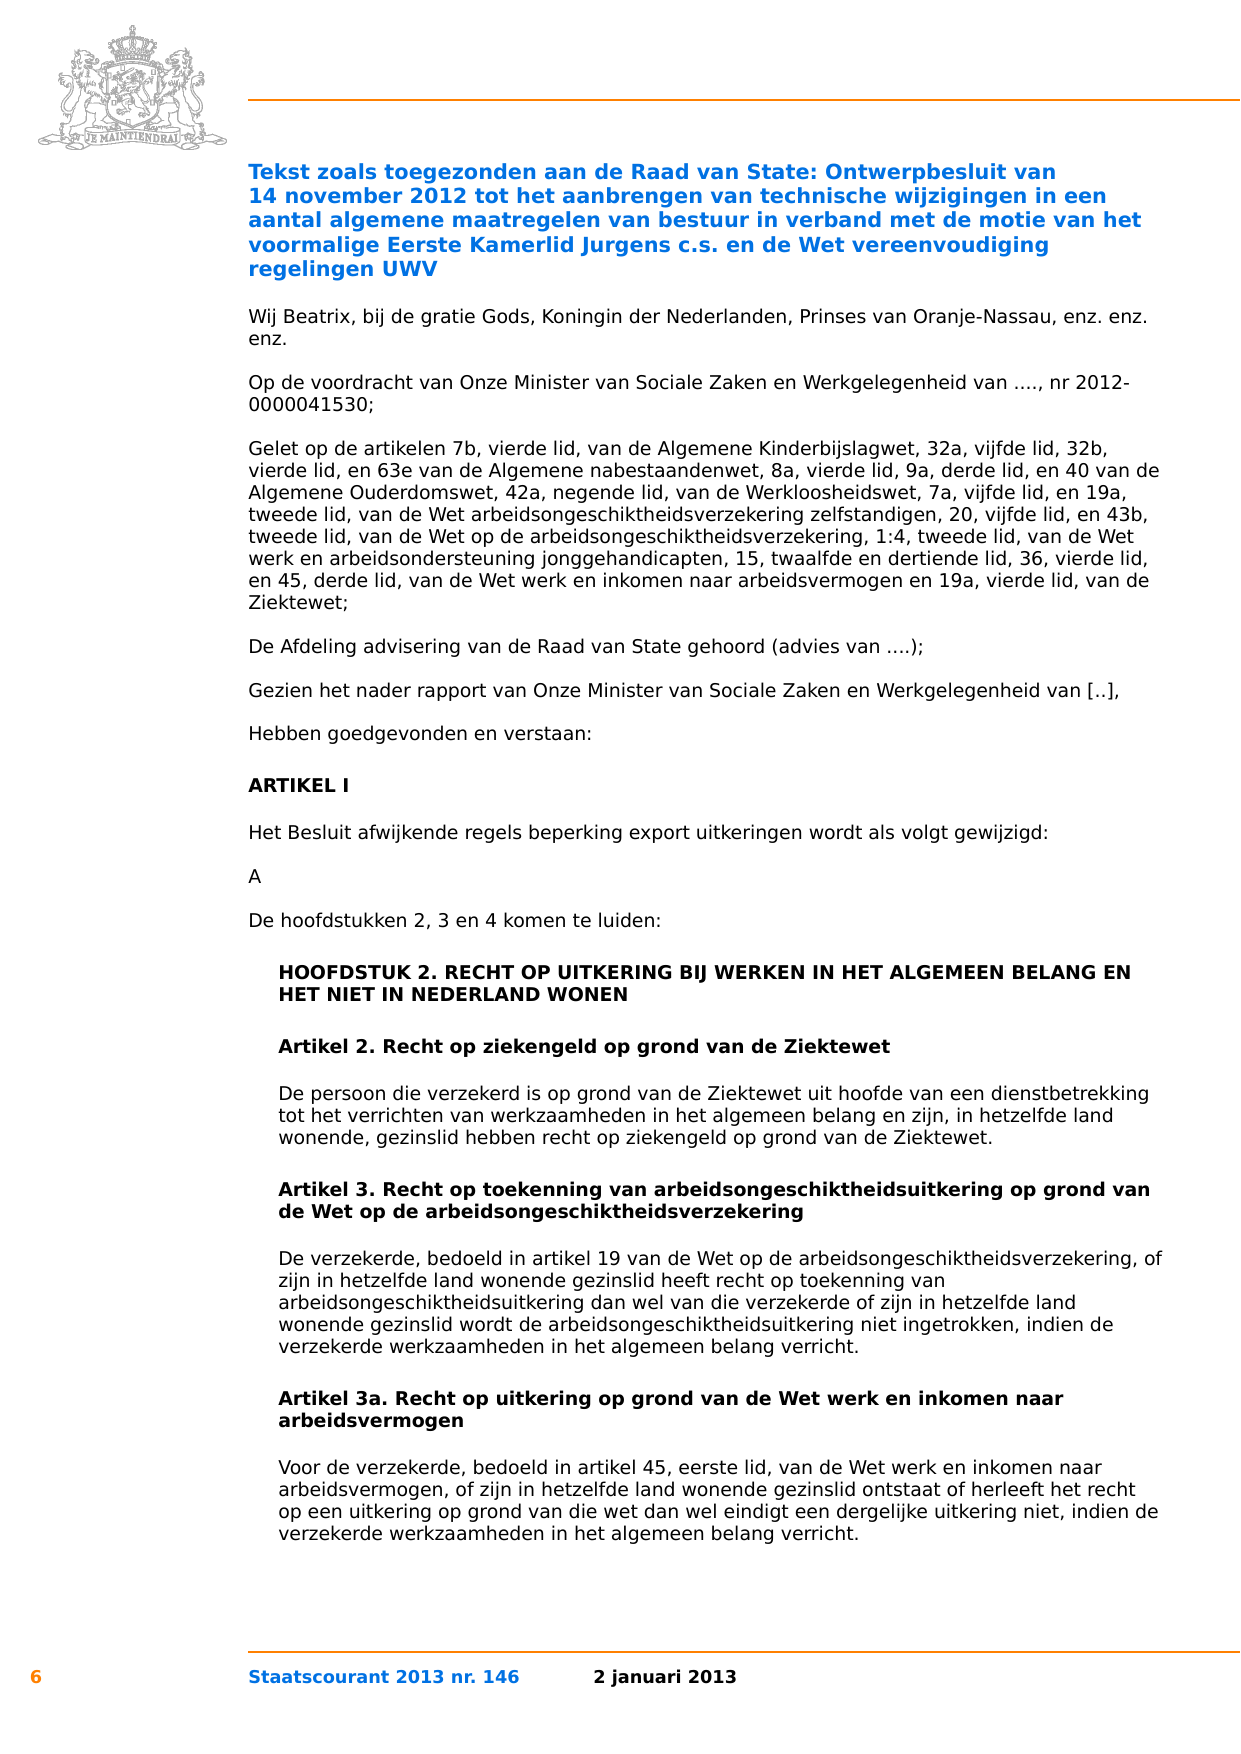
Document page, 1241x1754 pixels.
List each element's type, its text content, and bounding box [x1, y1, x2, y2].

text De hoofdstukken 2, 3 en 4 komen te luiden: [248, 910, 1163, 932]
subtitle Artikel 3. Recht op toekenning van arbeidsongeschiktheidsuitkering op grond van de Wet op de arbeidsongeschiktheidsverzekering [278, 1179, 1163, 1223]
subtitle HOOFDSTUK 2. RECHT OP UITKERING BIJ WERKEN IN HET ALGEMEEN BELANG EN HET NIET IN NEDERLAND WONEN [278, 962, 1163, 1006]
text Gelet op de artikelen 7b, vierde lid, van de Algemene Kinderbijslagwet, 32a, vijfde lid, 32b, vierde lid, en 63e van de Algemene nabestaandenwet, 8a, vierde lid, 9a, derde lid, en 40 van de Algemene Ouderdomswet, 42a, negende lid, van de Werkloosheidswet, 7a, vijfde lid, en 19a, tweede lid, van de Wet arbeidsongeschiktheidsverzekering zelfstandigen, 20, vijfde lid, en 43b, tweede lid, van de Wet op de arbeidsongeschiktheidsverzekering, 1:4, tweede lid, van de Wet werk en arbeidsondersteuning jonggehandicapten, 15, twaalfde en dertiende lid, 36, vierde lid, en 45, derde lid, van de Wet werk en inkomen naar arbeidsvermogen en 19a, vierde lid, van de Ziektewet; [248, 438, 1163, 614]
subtitle Artikel 3a. Recht op uitkering op grond van de Wet werk en inkomen naar arbeidsvermogen [278, 1388, 1163, 1432]
subtitle Artikel 2. Recht op ziekengeld op grond van de Ziektewet [278, 1036, 1163, 1058]
text Het Besluit afwijkende regels beperking export uitkeringen wordt als volgt gewijzigd: [248, 822, 1163, 844]
subtitle ARTIKEL I [248, 775, 1163, 797]
text Gezien het nader rapport van Onze Minister van Sociale Zaken en Werkgelegenheid van [..], [248, 679, 1163, 701]
text A [248, 866, 1163, 888]
subtitle Tekst zoals toegezonden aan de Raad van State: Ontwerpbesluit van 14 november 2012 tot het aanbrengen van technische wijzigingen in een aantal algemene maatregelen van bestuur in verband met de motie van het voormalige Eerste Kamerlid Jurgens c.s. en de Wet vereenvoudiging regelingen UWV [248, 160, 1163, 281]
text De verzekerde, bedoeld in artikel 19 van de Wet op de arbeidsongeschiktheidsverzekering, of zijn in hetzelfde land wonende gezinslid heeft recht op toekenning van arbeidsongeschiktheidsuitkering dan wel van die verzekerde of zijn in hetzelfde land wonende gezinslid wordt de arbeidsongeschiktheidsuitkering niet ingetrokken, indien de verzekerde werkzaamheden in het algemeen belang verricht. [278, 1248, 1163, 1358]
text De persoon die verzekerd is op grond van de Ziektewet uit hoofde van een dienstbetrekking tot het verrichten van werkzaamheden in het algemeen belang en zijn, in hetzelfde land wonende, gezinslid hebben recht op ziekengeld op grond van de Ziektewet. [278, 1083, 1163, 1149]
picture [38, 25, 227, 150]
text Op de voordracht van Onze Minister van Sociale Zaken en Werkgelegenheid van ...., nr 2012-0000041530; [248, 372, 1163, 416]
text Wij Beatrix, bij de gratie Gods, Koningin der Nederlanden, Prinses van Oranje-Nassau, enz. enz. enz. [248, 306, 1163, 350]
text Voor de verzekerde, bedoeld in artikel 45, eerste lid, van de Wet werk en inkomen naar arbeidsvermogen, of zijn in hetzelfde land wonende gezinslid ontstaat of herleeft het recht op een uitkering op grond van die wet dan wel eindigt een dergelijke uitkering niet, indien de verzekerde werkzaamheden in het algemeen belang verricht. [278, 1457, 1163, 1544]
text Hebben goedgevonden en verstaan: [248, 723, 1163, 745]
text De Afdeling advisering van de Raad van State gehoord (advies van ....); [248, 636, 1163, 658]
